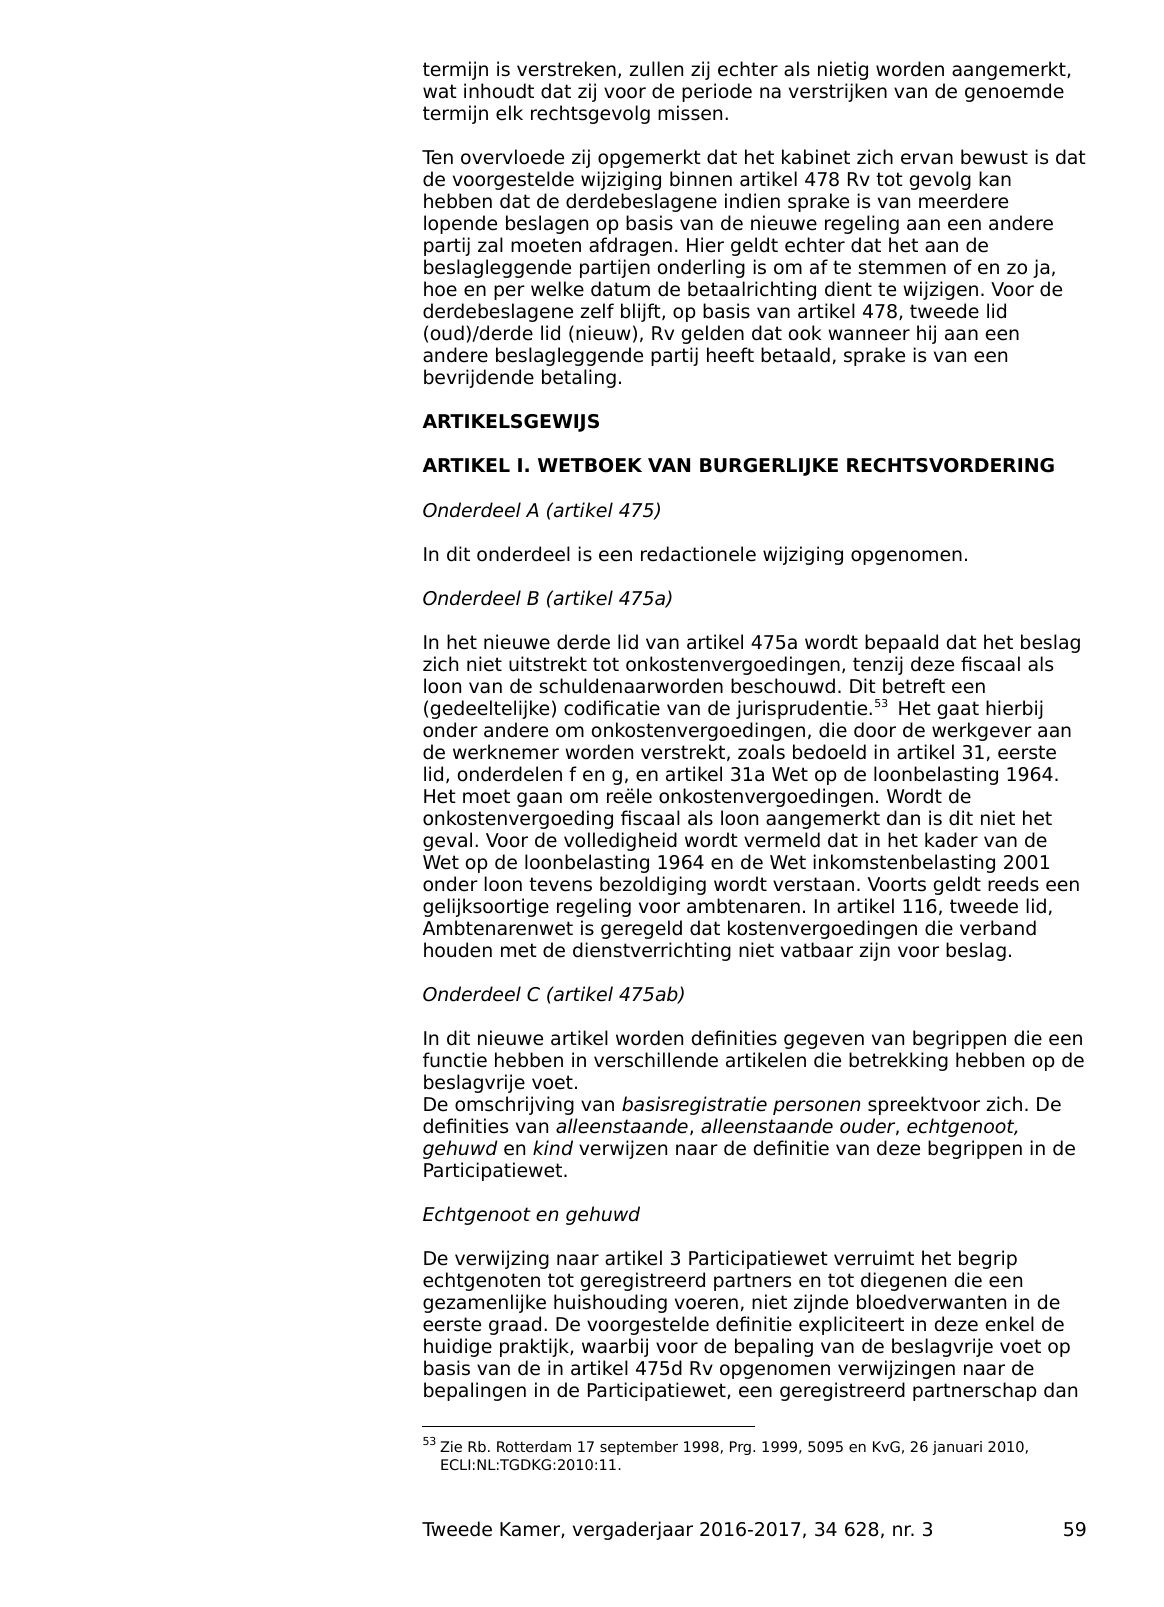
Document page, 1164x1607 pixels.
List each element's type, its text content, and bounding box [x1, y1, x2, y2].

subtitle Onderdeel A (artikel 475) [422, 499, 1087, 521]
text De omschrijving van basisregistratie personen spreektvoor zich. De definities van alleenstaande, alleenstaande ouder, echtgenoot, gehuwd en kind verwijzen naar de definitie van deze begrippen in de Participatiewet. [422, 1094, 1087, 1182]
subtitle Onderdeel B (artikel 475a) [422, 588, 1087, 610]
text Ten overvloede zij opgemerkt dat het kabinet zich ervan bewust is dat de voorgestelde wijziging binnen artikel 478 Rv tot gevolg kan hebben dat de derdebeslagene indien sprake is van meerdere lopende beslagen op basis van de nieuwe regeling aan een andere partij zal moeten afdragen. Hier geldt echter dat het aan de beslagleggende partijen onderling is om af te stemmen of en zo ja, hoe en per welke datum de betaalrichting dient te wijzigen. Voor de derdebeslagene zelf blijft, op basis van artikel 478, tweede lid (oud)/derde lid (nieuw), Rv gelden dat ook wanneer hij aan een andere beslagleggende partij heeft betaald, sprake is van een bevrijdende betaling. [422, 147, 1087, 389]
subtitle Onderdeel C (artikel 475ab) [422, 984, 1087, 1006]
text De verwijzing naar artikel 3 Participatiewet verruimt het begrip echtgenoten tot geregistreerd partners en tot diegenen die een gezamenlijke huishouding voeren, niet zijnde bloedverwanten in de eerste graad. De voorgestelde definitie expliciteert in deze enkel de huidige praktijk, waarbij voor de bepaling van de beslagvrije voet op basis van de in artikel 475d Rv opgenomen verwijzingen naar de bepalingen in de Participatiewet, een geregistreerd partnerschap dan [422, 1248, 1087, 1402]
text Zie Rb. Rotterdam 17 september 1998, Prg. 1999, 5095 en KvG, 26 januari 2010, ECLI:NL:TGDKG:2010:11. [422, 1435, 1087, 1474]
subtitle ARTIKEL I. WETBOEK VAN BURGERLIJKE RECHTSVORDERING [422, 455, 1087, 477]
text termijn is verstreken, zullen zij echter als nietig worden aangemerkt, wat inhoudt dat zij voor de periode na verstrijken van de genoemde termijn elk rechtsgevolg missen. [422, 59, 1087, 125]
text In dit onderdeel is een redactionele wijziging opgenomen. [422, 544, 1087, 566]
text In dit nieuwe artikel worden definities gegeven van begrippen die een functie hebben in verschillende artikelen die betrekking hebben op de beslagvrije voet. [422, 1028, 1087, 1094]
subtitle ARTIKELSGEWIJS [422, 411, 1087, 433]
text In het nieuwe derde lid van artikel 475a wordt bepaald dat het beslag zich niet uitstrekt tot onkostenvergoedingen, tenzij deze fiscaal als loon van de schuldenaarworden beschouwd. Dit betreft een (gedeeltelijke) codificatie van de jurisprudentie. Het gaat hierbij onder andere om onkostenvergoedingen, die door de werkgever aan de werknemer worden verstrekt, zoals bedoeld in artikel 31, eerste lid, onderdelen f en g, en artikel 31a Wet op de loonbelasting 1964. Het moet gaan om reële onkostenvergoedingen. Wordt de onkostenvergoeding fiscaal als loon aangemerkt dan is dit niet het geval. Voor de volledigheid wordt vermeld dat in het kader van de Wet op de loonbelasting 1964 en de Wet inkomstenbelasting 2001 onder loon tevens bezoldiging wordt verstaan. Voorts geldt reeds een gelijksoortige regeling voor ambtenaren. In artikel 116, tweede lid, Ambtenarenwet is geregeld dat kostenvergoedingen die verband houden met de dienstverrichting niet vatbaar zijn voor beslag. [422, 632, 1087, 962]
subtitle Echtgenoot en gehuwd [422, 1204, 1087, 1226]
